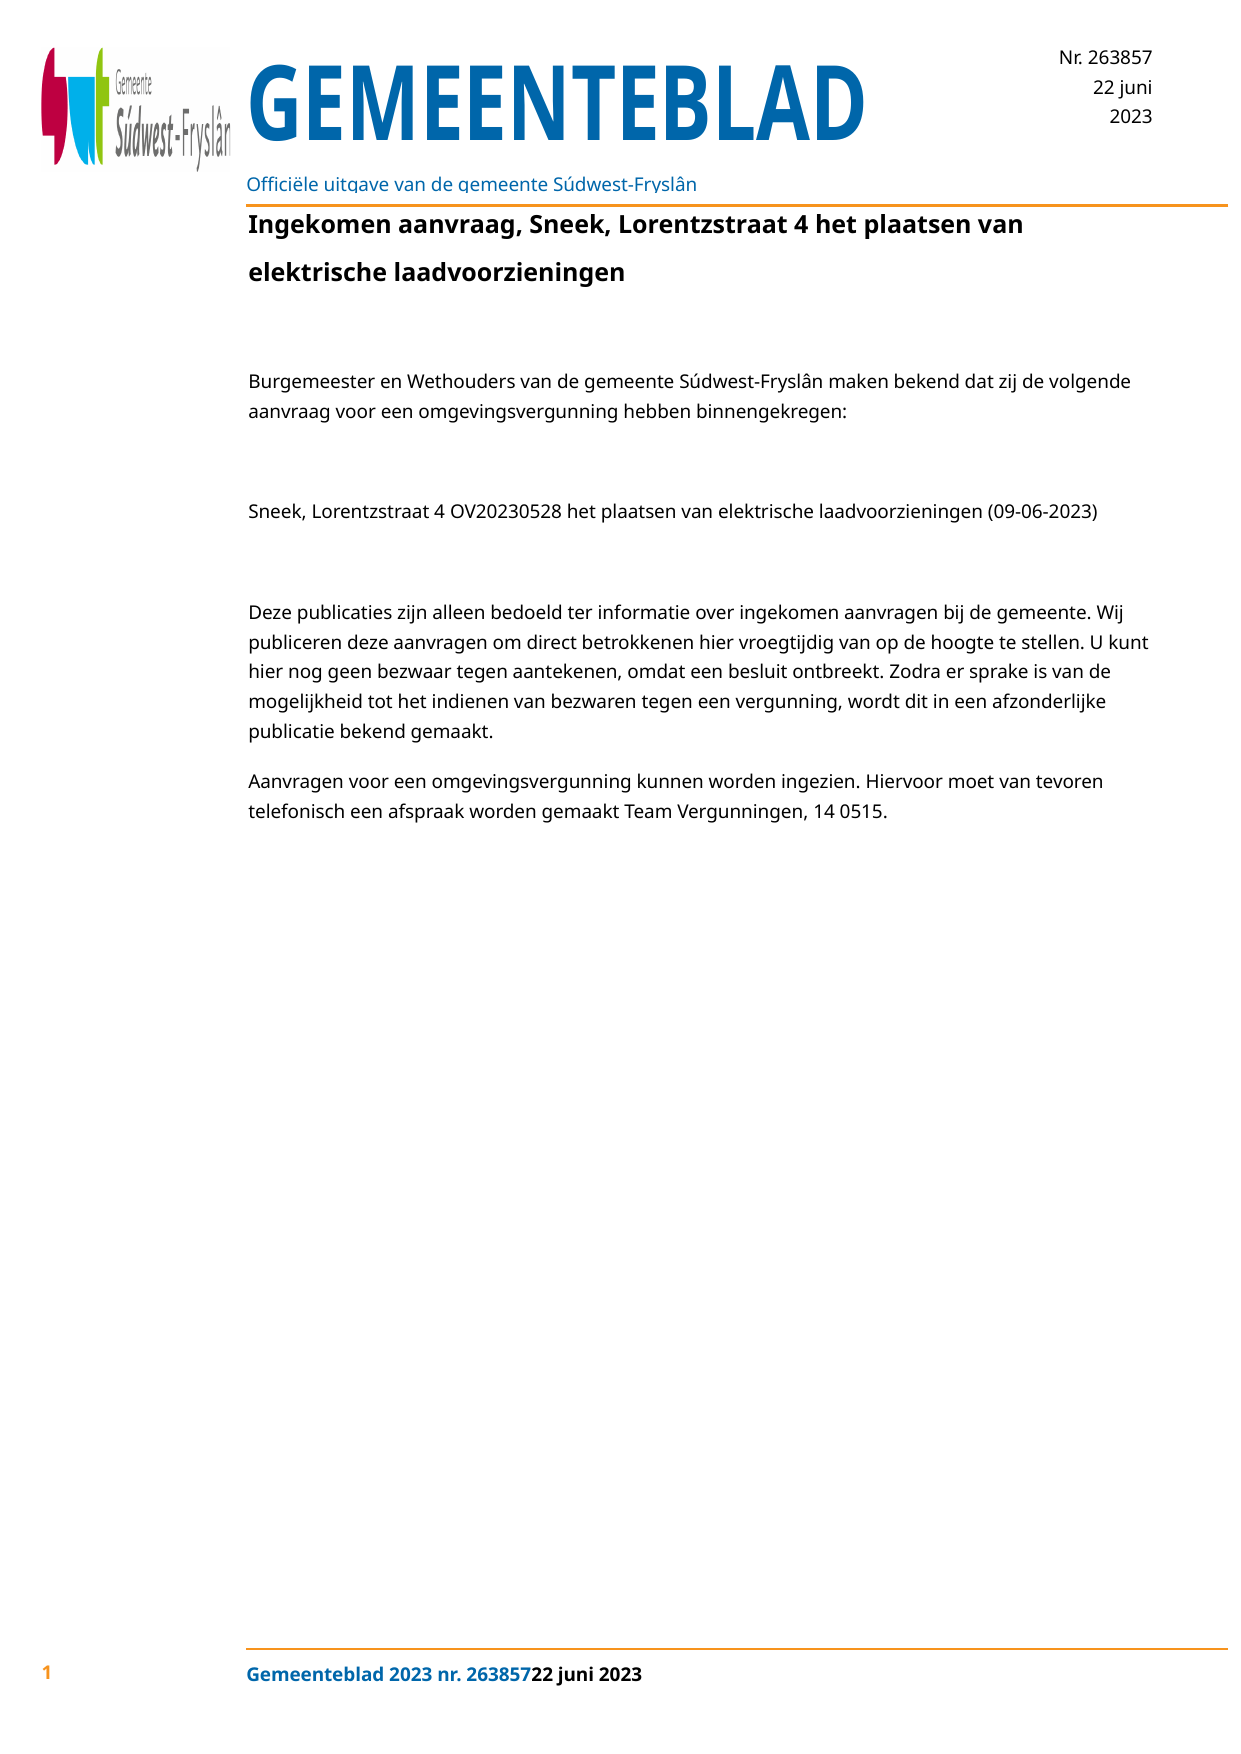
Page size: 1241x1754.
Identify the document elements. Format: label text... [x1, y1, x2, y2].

text Burgemeester en Wethouders van de gemeente Súdwest-Fryslân maken bekend dat zij de volgende aanvraag voor een omgevingsvergunning hebben binnengekregen: [248, 368, 1152, 424]
text Deze publicaties zijn alleen bedoeld ter informatie over ingekomen aanvragen bij de gemeente. Wij publiceren deze aanvragen om direct betrokkenen hier vroegtijdig van op de hoogte te stellen. U kunt hier nog geen bezwaar tegen aantekenen, omdat een besluit ontbreekt. Zodra er sprake is van de mogelijkheid tot het indienen van bezwaren tegen een vergunning, wordt dit in een afzonderlijke publicatie bekend gemaakt. [248, 599, 1152, 744]
text Aanvragen voor een omgevingsvergunning kunnen worden ingezien. Hiervoor moet van tevoren telefonisch een afspraak worden gemaakt Team Vergunningen, 14 0515. [248, 768, 1152, 824]
text Ingekomen aanvraag, Sneek, Lorentzstraat 4 het plaatsen van elektrische laadvoorzieningen [248, 207, 1152, 288]
picture [41, 47, 231, 172]
text Sneek, Lorentzstraat 4 OV20230528 het plaatsen van elektrische laadvoorzieningen (09-06-2023) [248, 499, 1152, 524]
